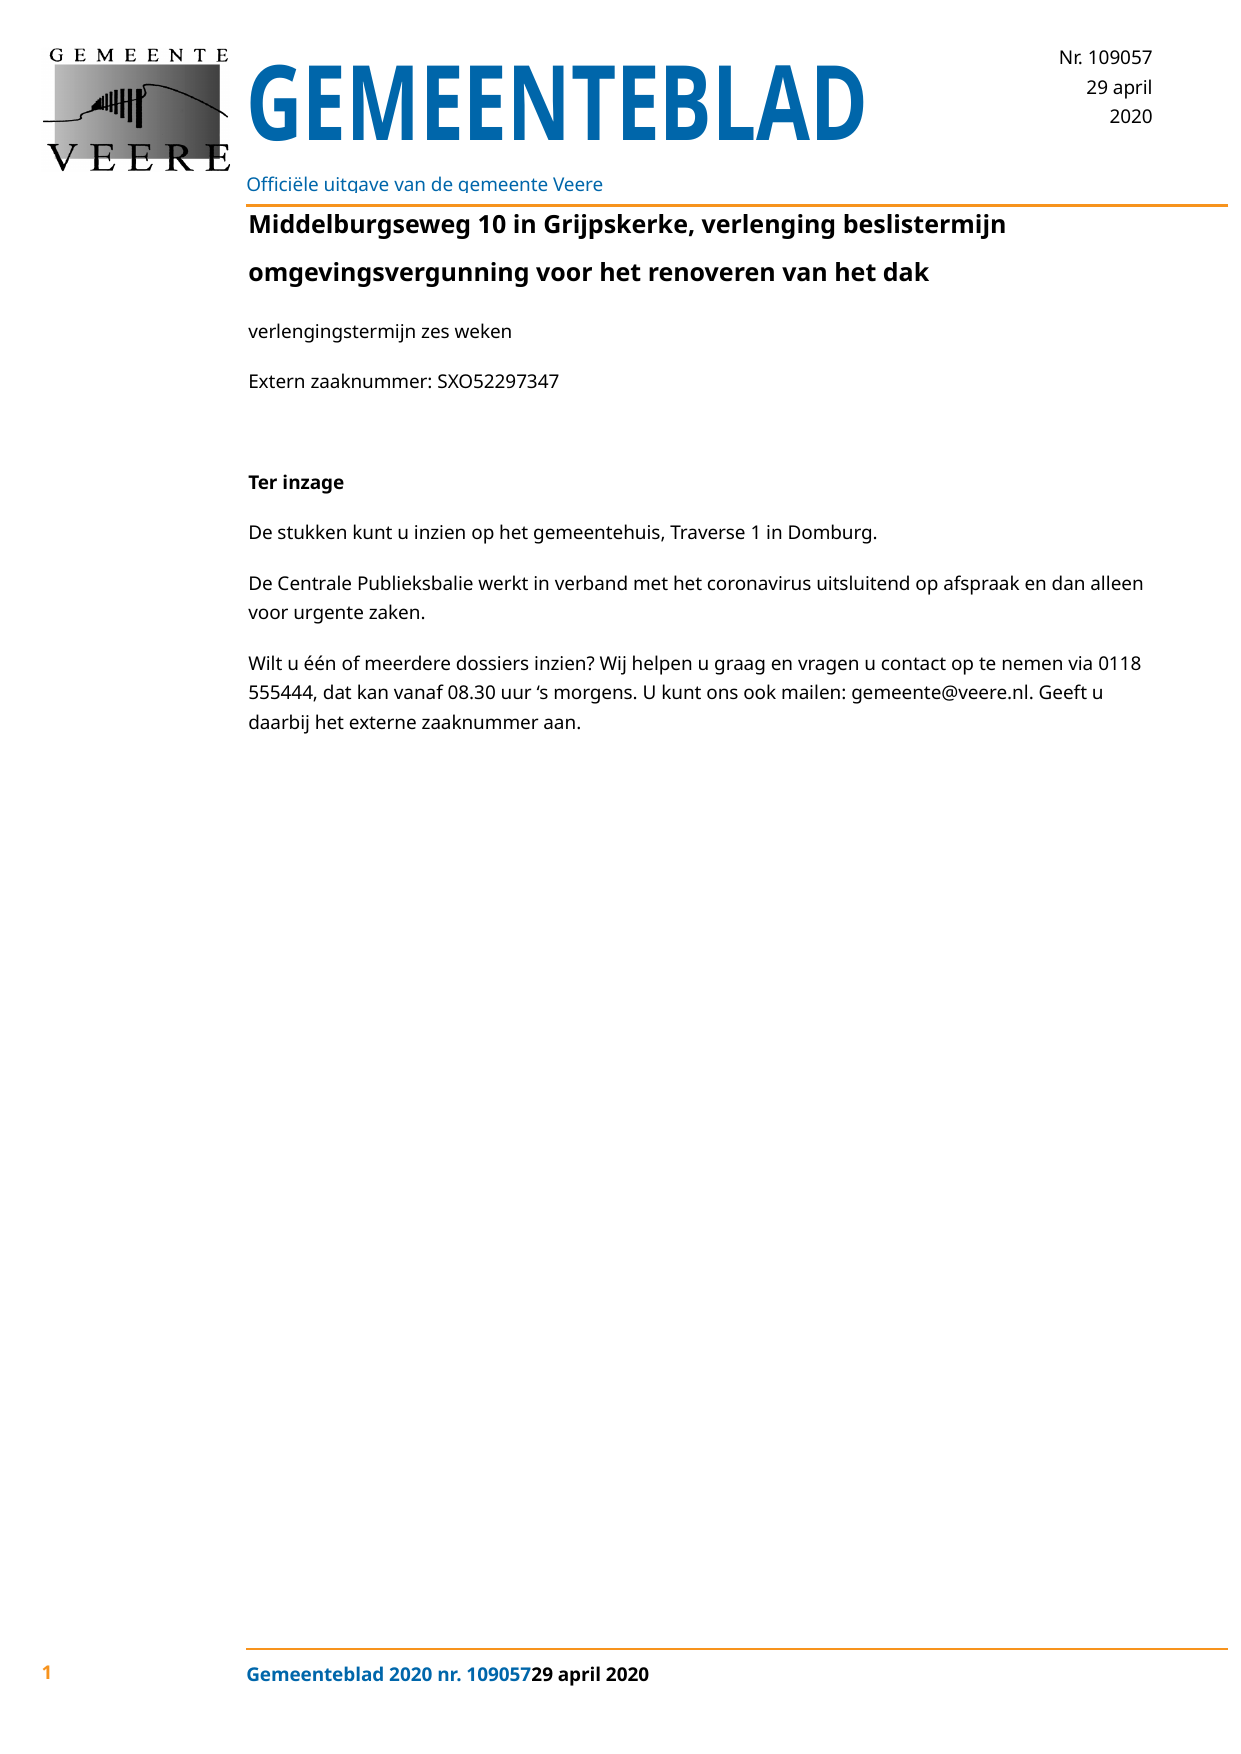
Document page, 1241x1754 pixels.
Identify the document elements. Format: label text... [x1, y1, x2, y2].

text Extern zaaknummer: SXO52297347 [248, 368, 1152, 394]
text Wilt u één of meerdere dossiers inzien? Wij helpen u graag en vragen u contact op te nemen via 0118 555444, dat kan vanaf 08.30 uur ‘s morgens. U kunt ons ook mailen: gemeente@veere.nl. Geeft u daarbij het externe zaaknummer aan. [248, 650, 1152, 735]
text verlengingstermijn zes weken [248, 318, 1152, 344]
text De Centrale Publieksbalie werkt in verband met het coronavirus uitsluitend op afspraak en dan alleen voor urgente zaken. [248, 570, 1152, 625]
text Ter inzage [248, 469, 1152, 495]
text De stukken kunt u inzien op het gemeentehuis, Traverse 1 in Domburg. [248, 519, 1152, 545]
picture [41, 47, 231, 172]
text Middelburgseweg 10 in Grijpskerke, verlenging beslistermijn omgevingsvergunning voor het renoveren van het dak [248, 207, 1152, 288]
